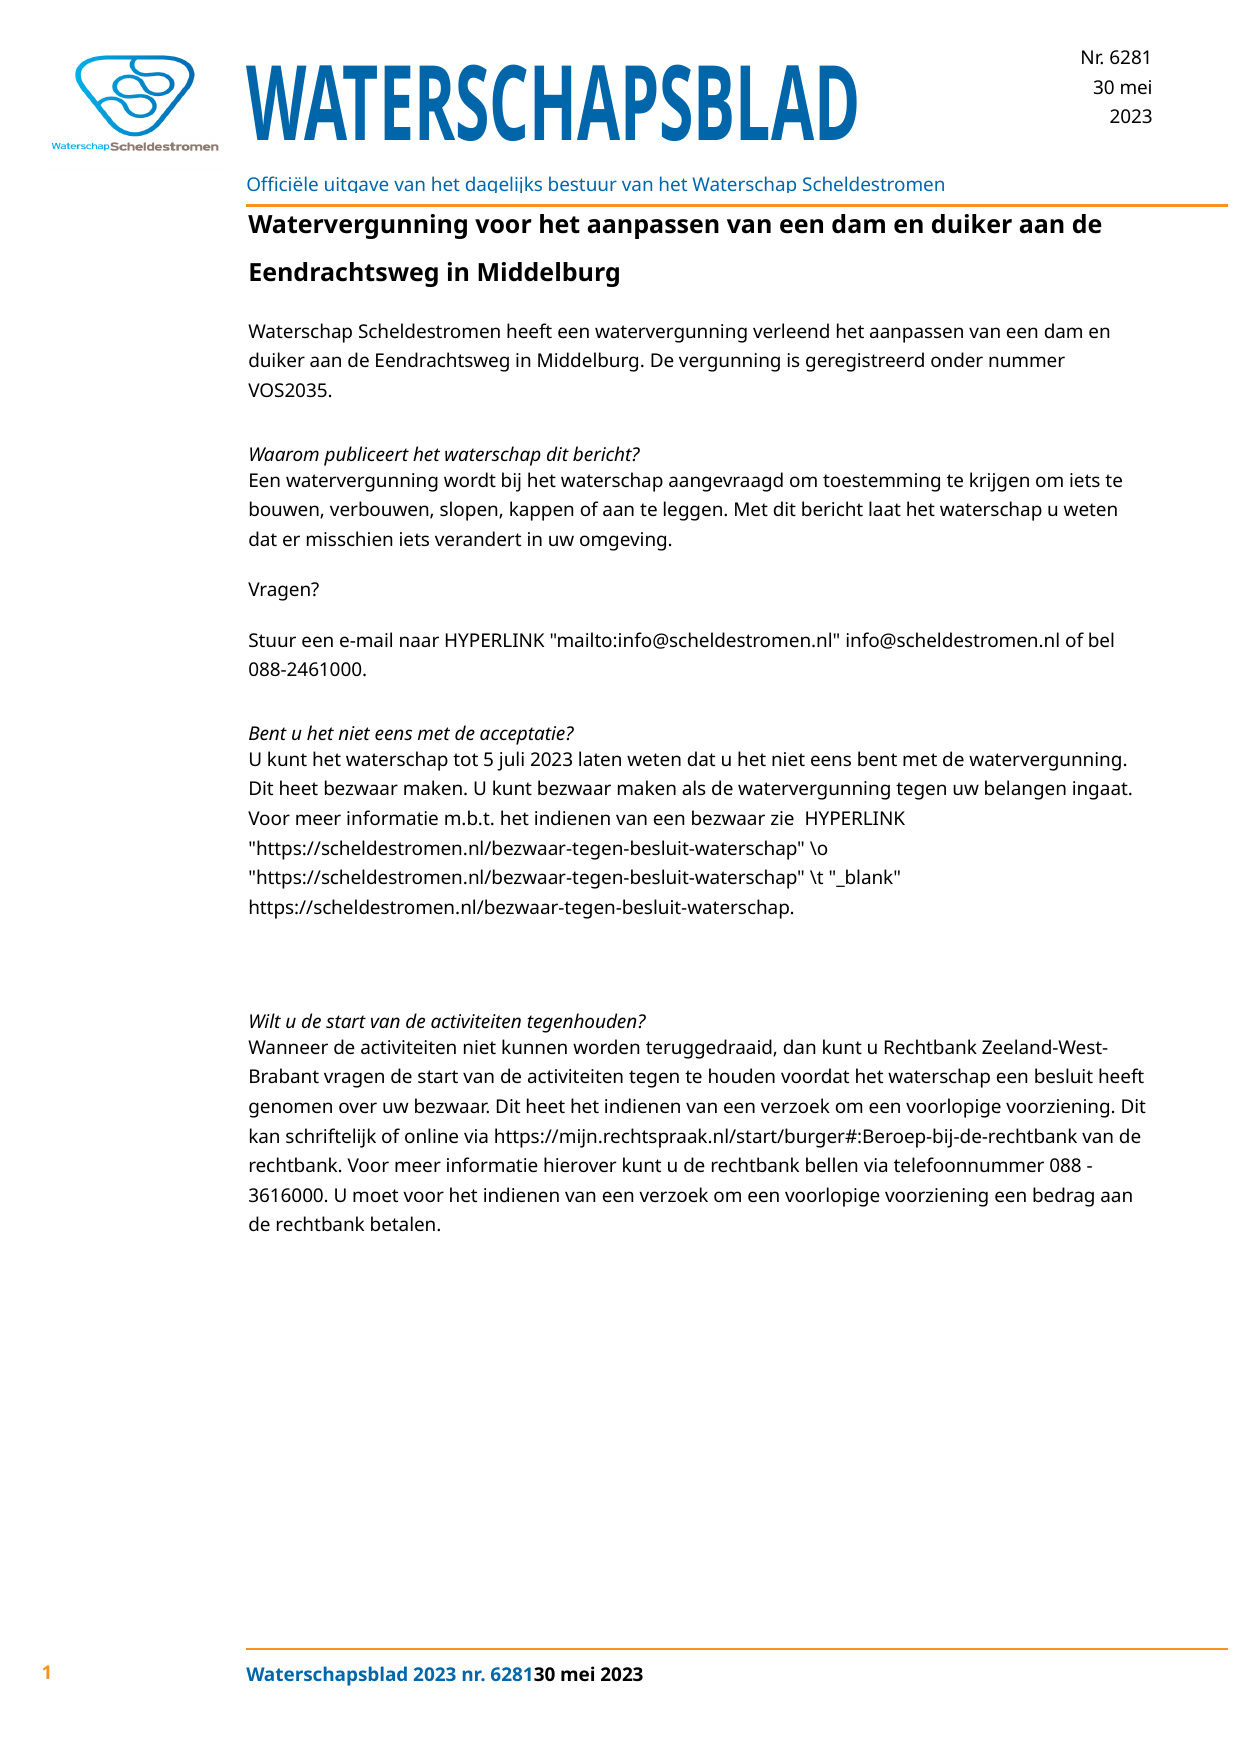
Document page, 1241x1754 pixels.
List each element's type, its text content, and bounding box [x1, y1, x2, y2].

text Bent u het niet eens met de acceptatie? [248, 720, 1152, 746]
picture [41, 47, 231, 172]
text Een watervergunning wordt bij het waterschap aangevraagd om toestemming te krijgen om iets te bouwen, verbouwen, slopen, kappen of aan te leggen. Met dit bericht laat het waterschap u weten dat er misschien iets verandert in uw omgeving. [248, 467, 1152, 552]
text Waterschap Scheldestromen heeft een watervergunning verleend het aanpassen van een dam en duiker aan de Eendrachtsweg in Middelburg. De vergunning is geregistreerd onder nummer VOS2035. [248, 318, 1152, 403]
text U kunt het waterschap tot 5 juli 2023 laten weten dat u het niet eens bent met de watervergunning. Dit heet bezwaar maken. U kunt bezwaar maken als de watervergunning tegen uw belangen ingaat. Voor meer informatie m.b.t. het indienen van een bezwaar zie HYPERLINK "https://scheldestromen.nl/bezwaar-tegen-besluit-waterschap" \o "https://scheldestromen.nl/bezwaar-tegen-besluit-waterschap" \t "_blank" https://scheldestromen.nl/bezwaar-tegen-besluit-waterschap. [248, 746, 1152, 920]
text Watervergunning voor het aanpassen van een dam en duiker aan de Eendrachtsweg in Middelburg [248, 207, 1152, 288]
text Vragen? [248, 576, 1152, 602]
text Waarom publiceert het waterschap dit bericht? [248, 441, 1152, 467]
text Wilt u de start van de activiteiten tegenhouden? [248, 1008, 1152, 1034]
text Wanneer de activiteiten niet kunnen worden teruggedraaid, dan kunt u Rechtbank Zeeland-West-Brabant vragen de start van de activiteiten tegen te houden voordat het waterschap een besluit heeft genomen over uw bezwaar. Dit heet het indienen van een verzoek om een voorlopige voorziening. Dit kan schriftelijk of online via https://mijn.rechtspraak.nl/start/burger#:Beroep-bij-de-rechtbank van de rechtbank. Voor meer informatie hierover kunt u de rechtbank bellen via telefoonnummer 088 - 3616000. U moet voor het indienen van een verzoek om een voorlopige voorziening een bedrag aan de rechtbank betalen. [248, 1034, 1152, 1237]
text Stuur een e-mail naar HYPERLINK "mailto:info@scheldestromen.nl" info@scheldestromen.nl of bel 088-2461000. [248, 627, 1152, 682]
